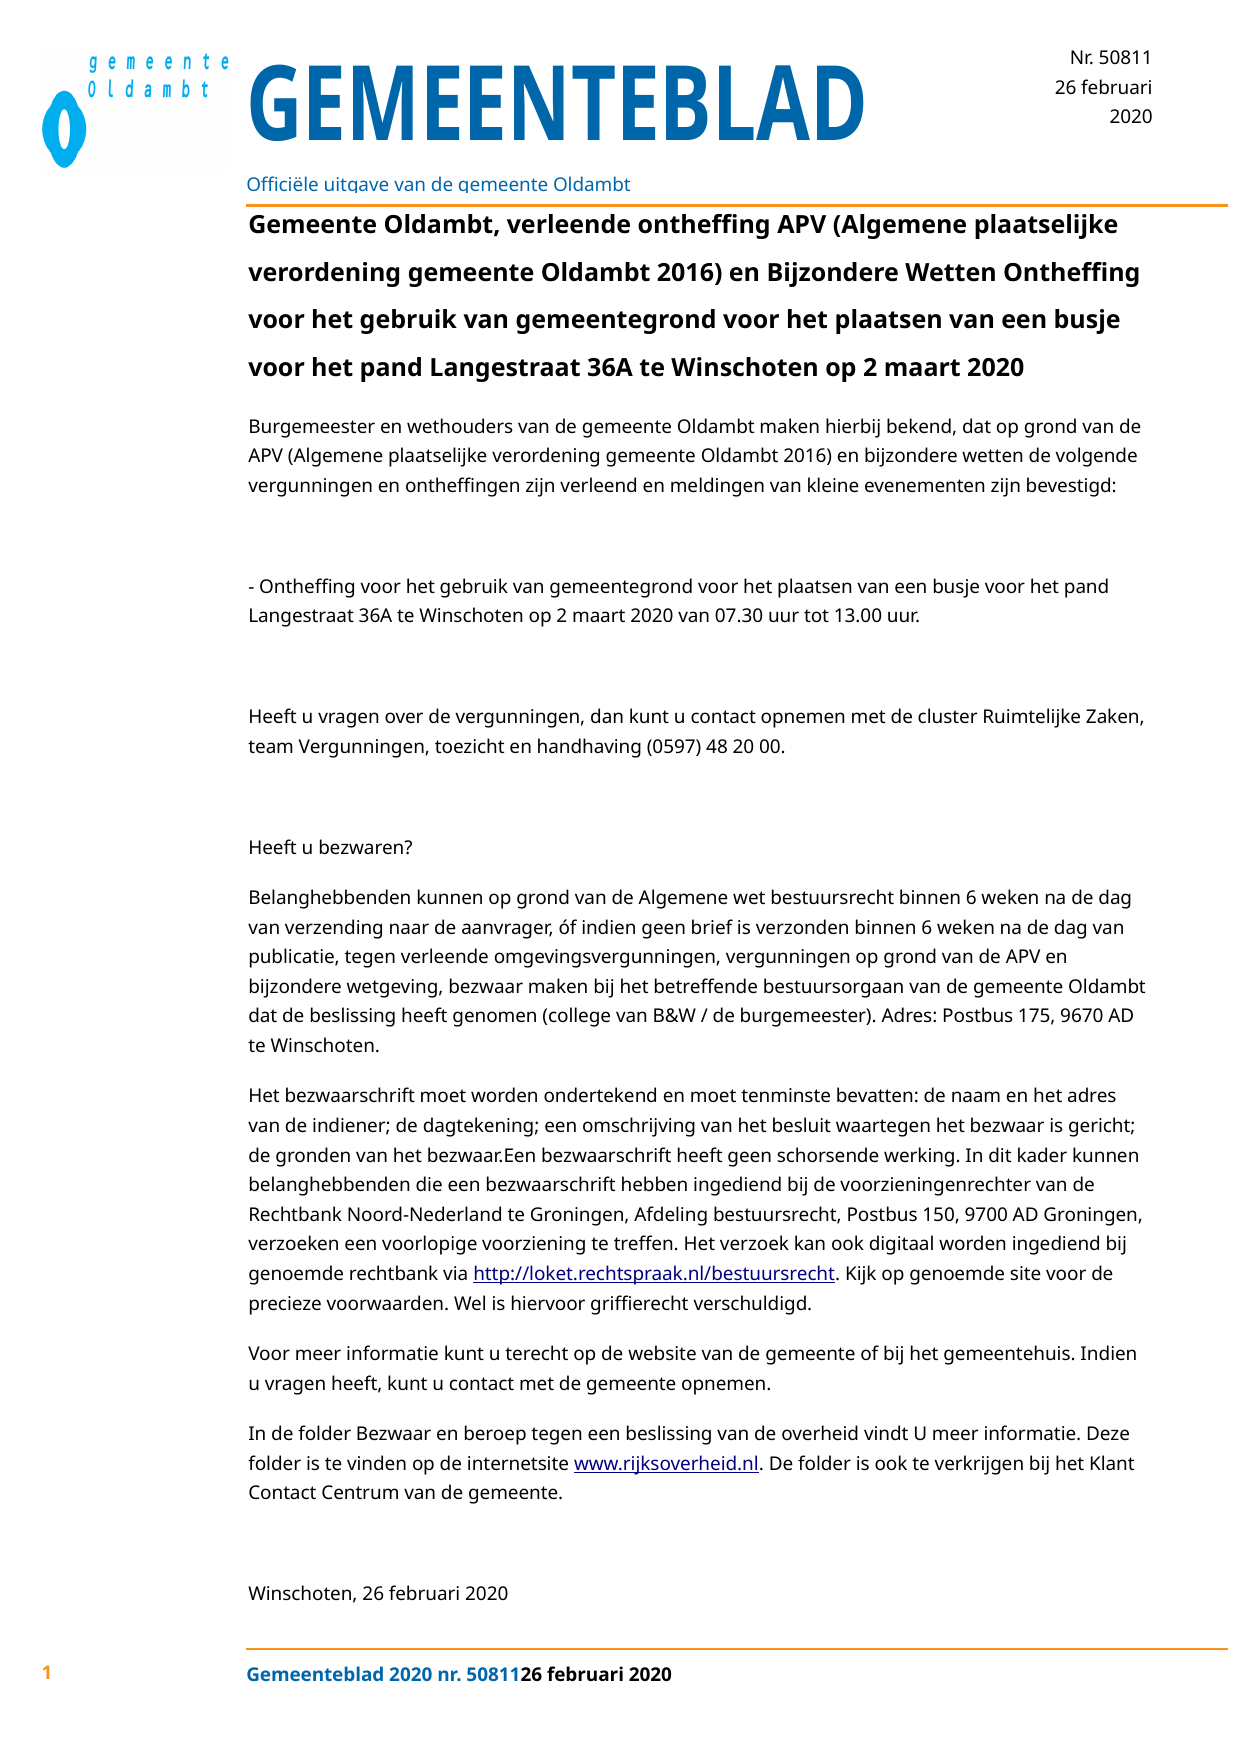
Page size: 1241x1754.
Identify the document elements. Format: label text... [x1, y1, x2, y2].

text - Ontheffing voor het gebruik van gemeentegrond voor het plaatsen van een busje voor het pand Langestraat 36A te Winschoten op 2 maart 2020 van 07.30 uur tot 13.00 uur. [248, 573, 1152, 628]
picture [41, 47, 231, 172]
text Heeft u bezwaren? [248, 834, 1152, 860]
text In de folder Bezwaar en beroep tegen een beslissing van de overheid vindt U meer informatie. Deze folder is te vinden op de internetsite www.rijksoverheid.nl. De folder is ook te verkrijgen bij het Klant Contact Centrum van de gemeente. [248, 1420, 1152, 1505]
text Heeft u vragen over de vergunningen, dan kunt u contact opnemen met de cluster Ruimtelijke Zaken, team Vergunningen, toezicht en handhaving (0597) 48 20 00. [248, 703, 1152, 759]
text Voor meer informatie kunt u terecht op de website van de gemeente of bij het gemeentehuis. Indien u vragen heeft, kunt u contact met de gemeente opnemen. [248, 1340, 1152, 1396]
text Burgemeester en wethouders van de gemeente Oldambt maken hierbij bekend, dat op grond van de APV (Algemene plaatselijke verordening gemeente Oldambt 2016) en bijzondere wetten de volgende vergunningen en ontheffingen zijn verleend en meldingen van kleine evenementen zijn bevestigd: [248, 413, 1152, 498]
text Winschoten, 26 februari 2020 [248, 1580, 1152, 1606]
text Het bezwaarschrift moet worden ondertekend en moet tenminste bevatten: de naam en het adres van de indiener; de dagtekening; een omschrijving van het besluit waartegen het bezwaar is gericht; de gronden van het bezwaar.Een bezwaarschrift heeft geen schorsende werking. In dit kader kunnen belanghebbenden die een bezwaarschrift hebben ingediend bij de voorzieningenrechter van de Rechtbank Noord-Nederland te Groningen, Afdeling bestuursrecht, Postbus 150, 9700 AD Groningen, verzoeken een voorlopige voorziening te treffen. Het verzoek kan ook digitaal worden ingediend bij genoemde rechtbank via http://loket.rechtspraak.nl/bestuursrecht. Kijk op genoemde site voor de precieze voorwaarden. Wel is hiervoor griffierecht verschuldigd. [248, 1083, 1152, 1316]
text Belanghebbenden kunnen op grond van de Algemene wet bestuursrecht binnen 6 weken na de dag van verzending naar de aanvrager, óf indien geen brief is verzonden binnen 6 weken na de dag van publicatie, tegen verleende omgevingsvergunningen, vergunningen op grond van de APV en bijzondere wetgeving, bezwaar maken bij het betreffende bestuursorgaan van de gemeente Oldambt dat de beslissing heeft genomen (college van B&W / de burgemeester). Adres: Postbus 175, 9670 AD te Winschoten. [248, 884, 1152, 1058]
text Gemeente Oldambt, verleende ontheffing APV (Algemene plaatselijke verordening gemeente Oldambt 2016) en Bijzondere Wetten Ontheffing voor het gebruik van gemeentegrond voor het plaatsen van een busje voor het pand Langestraat 36A te Winschoten op 2 maart 2020 [248, 207, 1152, 384]
